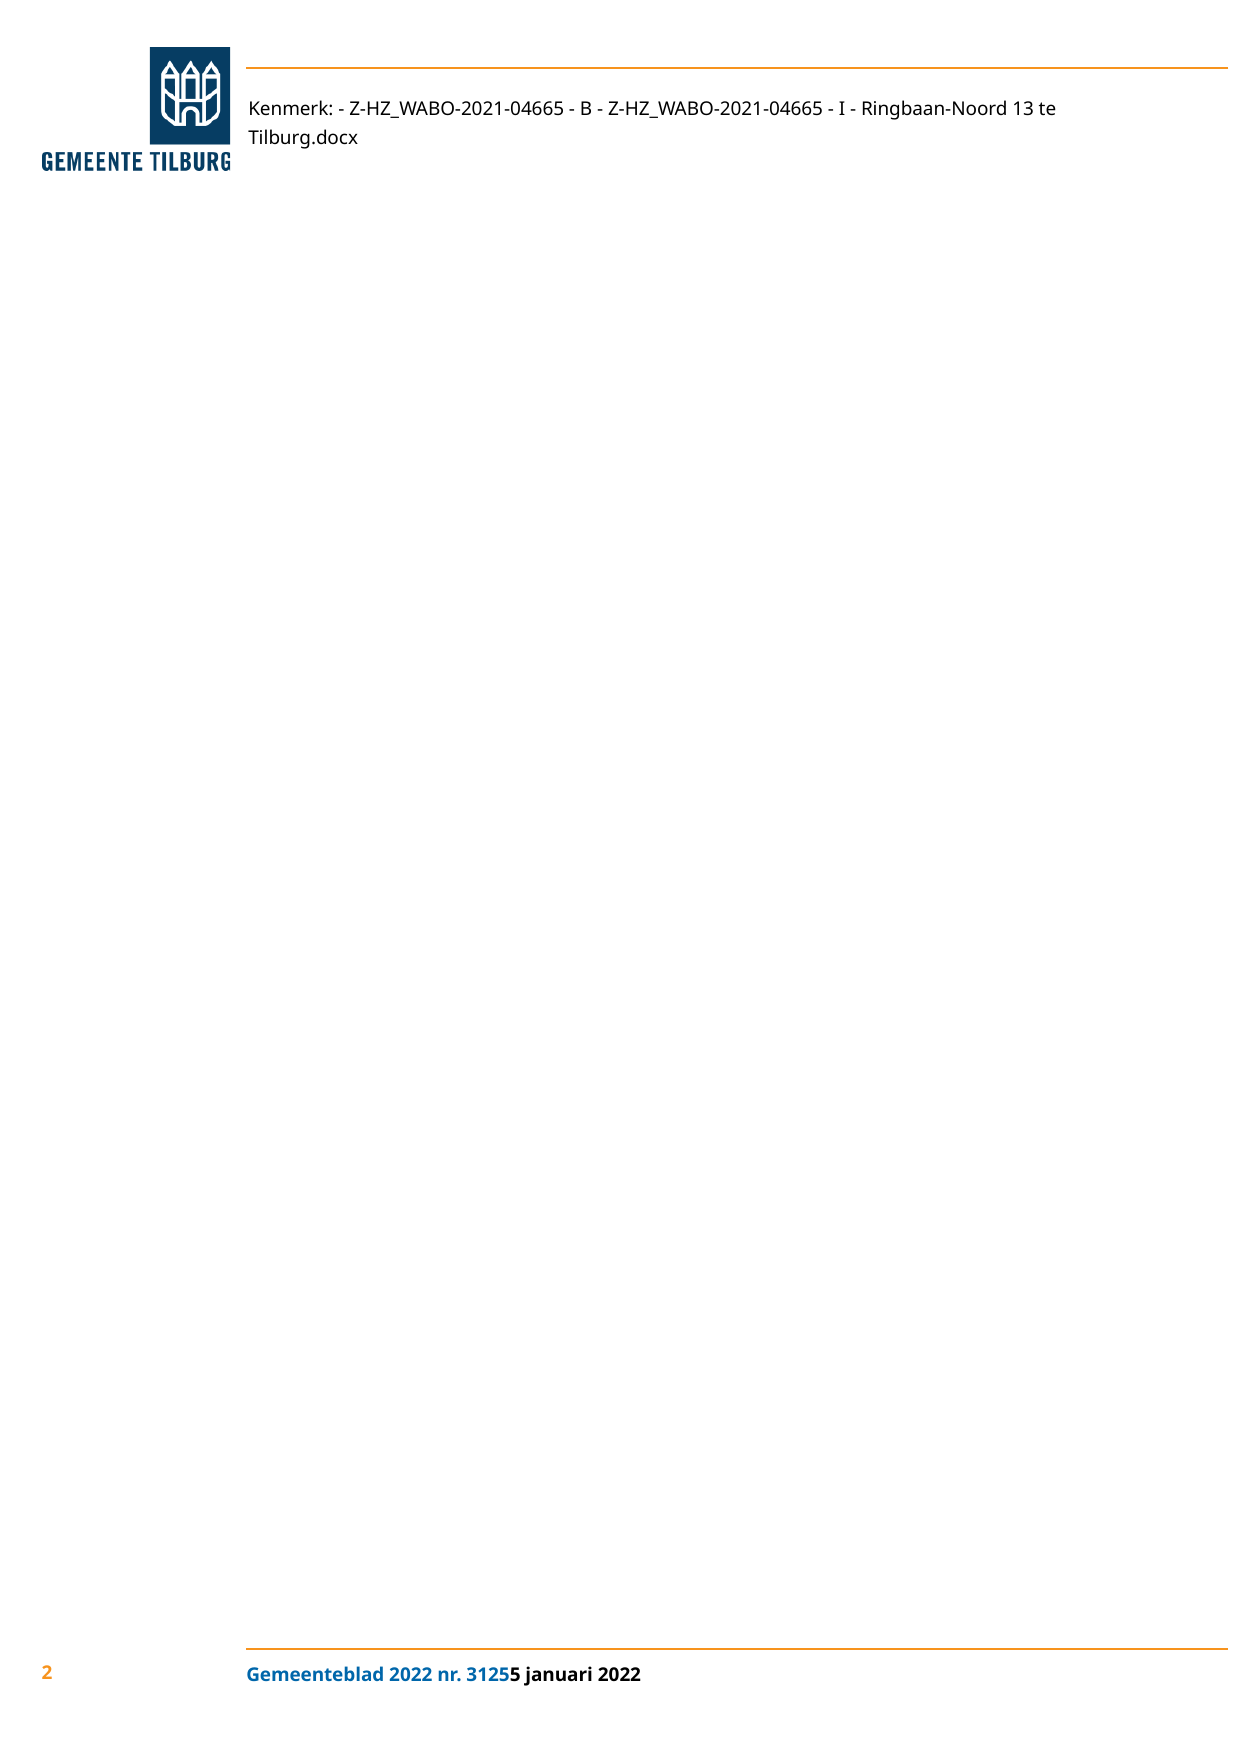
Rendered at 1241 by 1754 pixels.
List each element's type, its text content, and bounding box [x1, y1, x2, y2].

text Kenmerk: - Z-HZ_WABO-2021-04665 - B - Z-HZ_WABO-2021-04665 - I - Ringbaan-Noord 13 te Tilburg.docx [248, 95, 1152, 150]
picture [41, 47, 231, 172]
